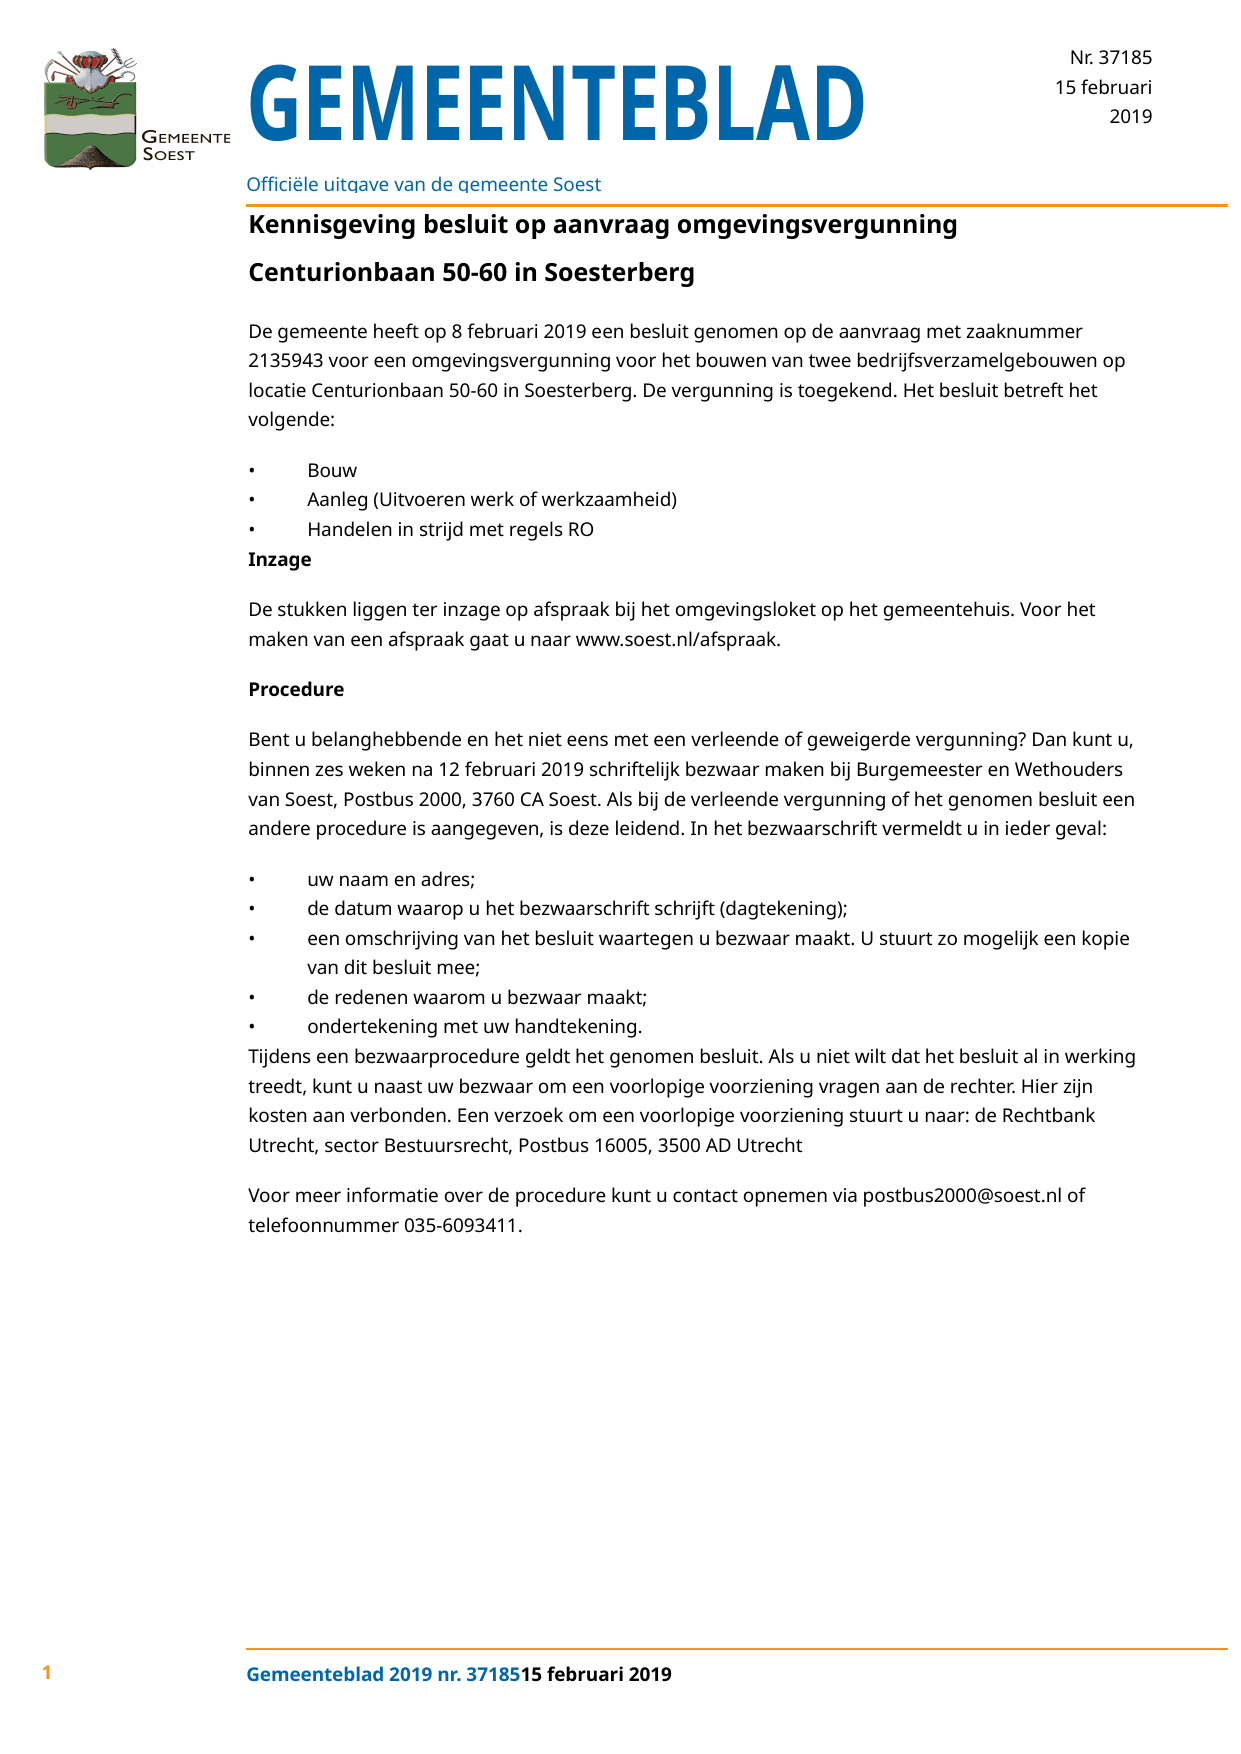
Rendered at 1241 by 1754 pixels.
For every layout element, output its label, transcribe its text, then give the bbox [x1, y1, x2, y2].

text Kennisgeving besluit op aanvraag omgevingsvergunning Centurionbaan 50-60 in Soesterberg [248, 207, 1152, 288]
text Bent u belanghebbende en het niet eens met een verleende of geweigerde vergunning? Dan kunt u, binnen zes weken na 12 februari 2019 schriftelijk bezwaar maken bij Burgemeester en Wethouders van Soest, Postbus 2000, 3760 CA Soest. Als bij de verleende vergunning of het genomen besluit een andere procedure is aangegeven, is deze leidend. In het bezwaarschrift vermeldt u in ieder geval: [248, 727, 1152, 841]
list ondertekening met uw handtekening. [248, 1014, 1152, 1039]
list de redenen waarom u bezwaar maakt; [248, 984, 1152, 1010]
list uw naam en adres; [248, 866, 1152, 892]
list Aanleg (Uitvoeren werk of werkzaamheid) [248, 487, 1152, 512]
text De gemeente heeft op 8 februari 2019 een besluit genomen op de aanvraag met zaaknummer 2135943 voor een omgevingsvergunning voor het bouwen van twee bedrijfsverzamelgebouwen op locatie Centurionbaan 50-60 in Soesterberg. De vergunning is toegekend. Het besluit betreft het volgende: [248, 318, 1152, 432]
text Voor meer informatie over de procedure kunt u contact opnemen via postbus2000@soest.nl of telefoonnummer 035-6093411. [248, 1182, 1152, 1238]
text De stukken liggen ter inzage op afspraak bij het omgevingsloket op het gemeentehuis. Voor het maken van een afspraak gaat u naar www.soest.nl/afspraak. [248, 596, 1152, 652]
list een omschrijving van het besluit waartegen u bezwaar maakt. U stuurt zo mogelijk een kopie van dit besluit mee; [248, 925, 1152, 980]
picture [41, 47, 231, 172]
text Inzage [248, 546, 1152, 572]
list de datum waarop u het bezwaarschrift schrijft (dagtekening); [248, 895, 1152, 921]
list Bouw [248, 457, 1152, 483]
text Procedure [248, 676, 1152, 702]
text Tijdens een bezwaarprocedure geldt het genomen besluit. Als u niet wilt dat het besluit al in werking treedt, kunt u naast uw bezwaar om een voorlopige voorziening vragen aan de rechter. Hier zijn kosten aan verbonden. Een verzoek om een voorlopige voorziening stuurt u naar: de Rechtbank Utrecht, sector Bestuursrecht, Postbus 16005, 3500 AD Utrecht [248, 1043, 1152, 1158]
list Handelen in strijd met regels RO [248, 516, 1152, 542]
